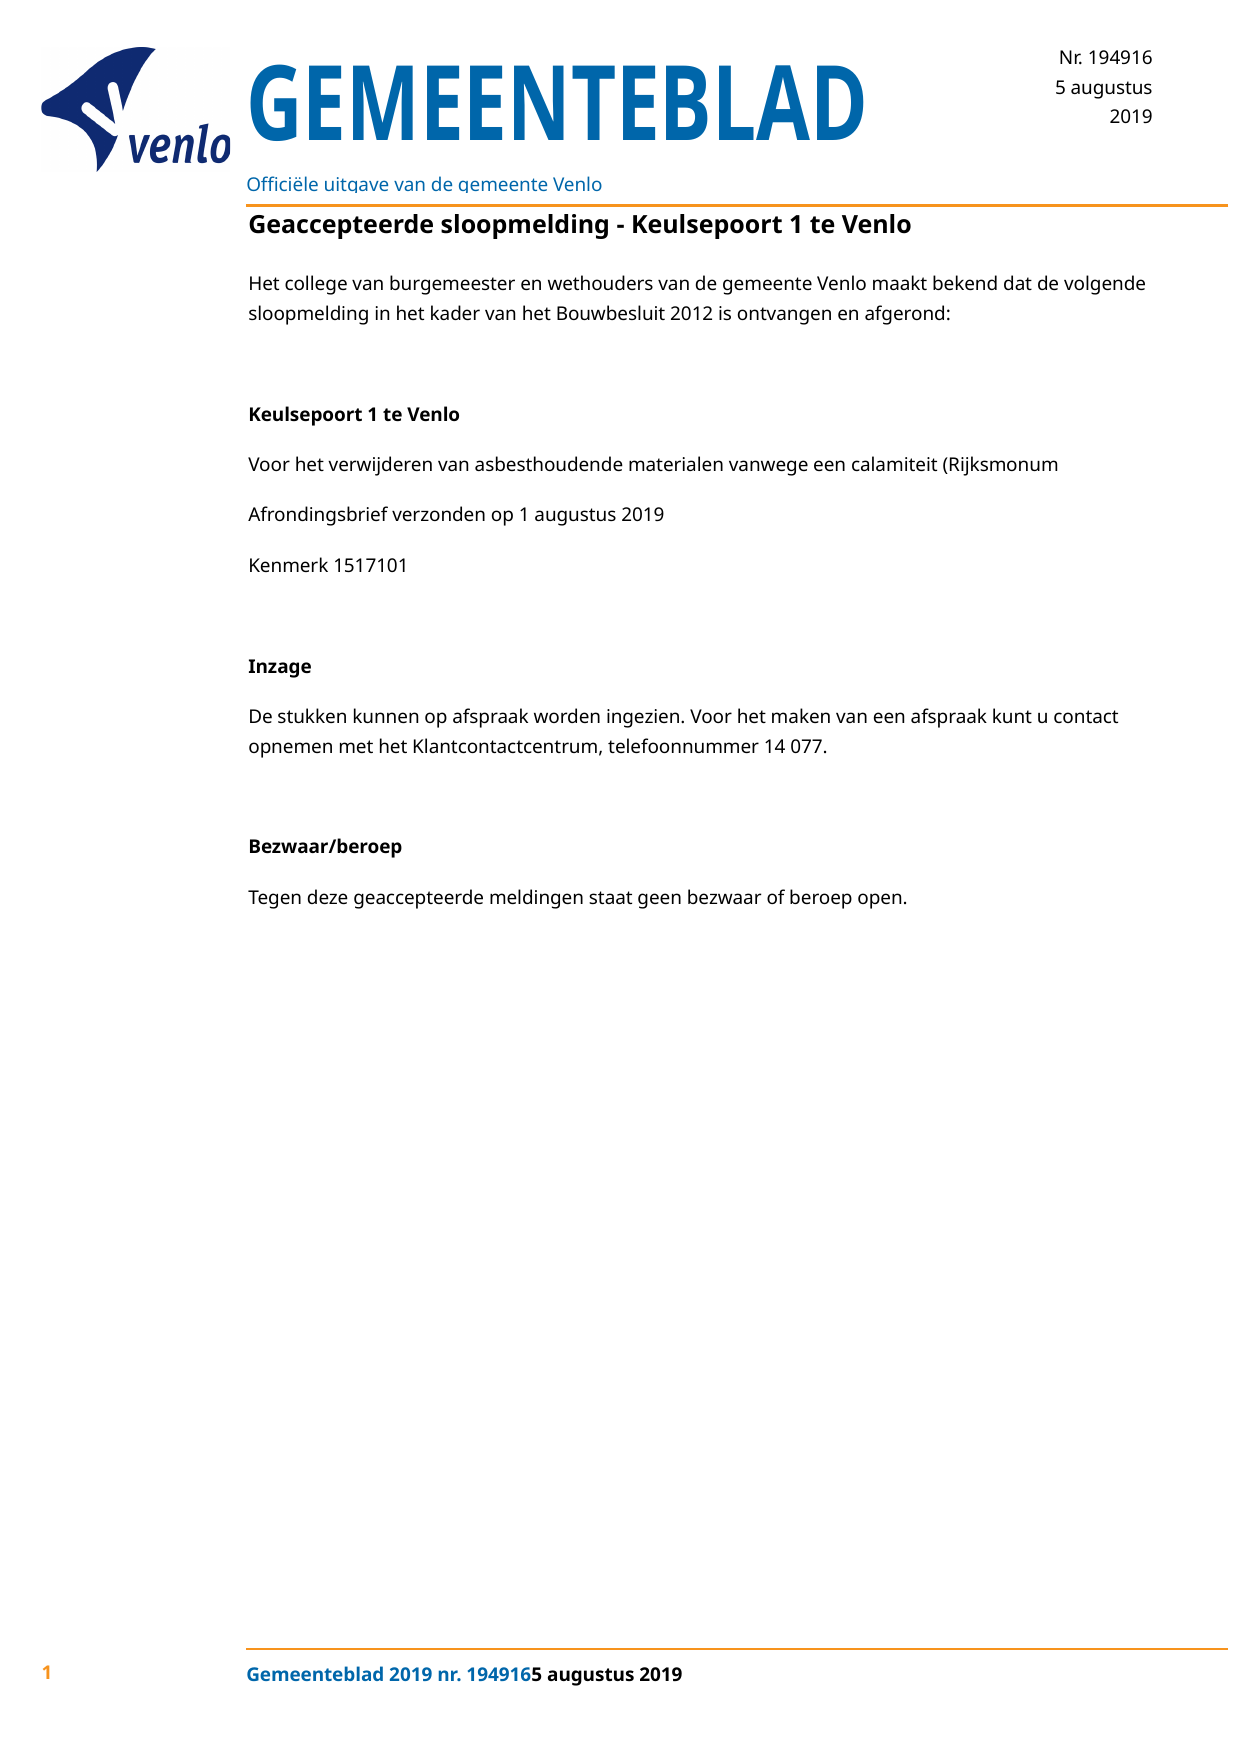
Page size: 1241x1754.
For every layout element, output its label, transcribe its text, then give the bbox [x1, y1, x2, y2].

text Voor het verwijderen van asbesthoudende materialen vanwege een calamiteit (Rijksmonum [248, 451, 1152, 477]
text De stukken kunnen op afspraak worden ingezien. Voor het maken van een afspraak kunt u contact opnemen met het Klantcontactcentrum, telefoonnummer 14 077. [248, 703, 1152, 758]
text Inzage [248, 653, 1152, 678]
text Bezwaar/beroep [248, 834, 1152, 859]
text Kenmerk 1517101 [248, 552, 1152, 578]
picture [41, 47, 231, 172]
text Het college van burgemeester en wethouders van de gemeente Venlo maakt bekend dat de volgende sloopmelding in het kader van het Bouwbesluit 2012 is ontvangen en afgerond: [248, 270, 1152, 326]
text Tegen deze geaccepteerde meldingen staat geen bezwaar of beroep open. [248, 884, 1152, 910]
text Keulsepoort 1 te Venlo [248, 401, 1152, 426]
text Afrondingsbrief verzonden op 1 augustus 2019 [248, 502, 1152, 527]
text Geaccepteerde sloopmelding - Keulsepoort 1 te Venlo [248, 207, 1152, 241]
